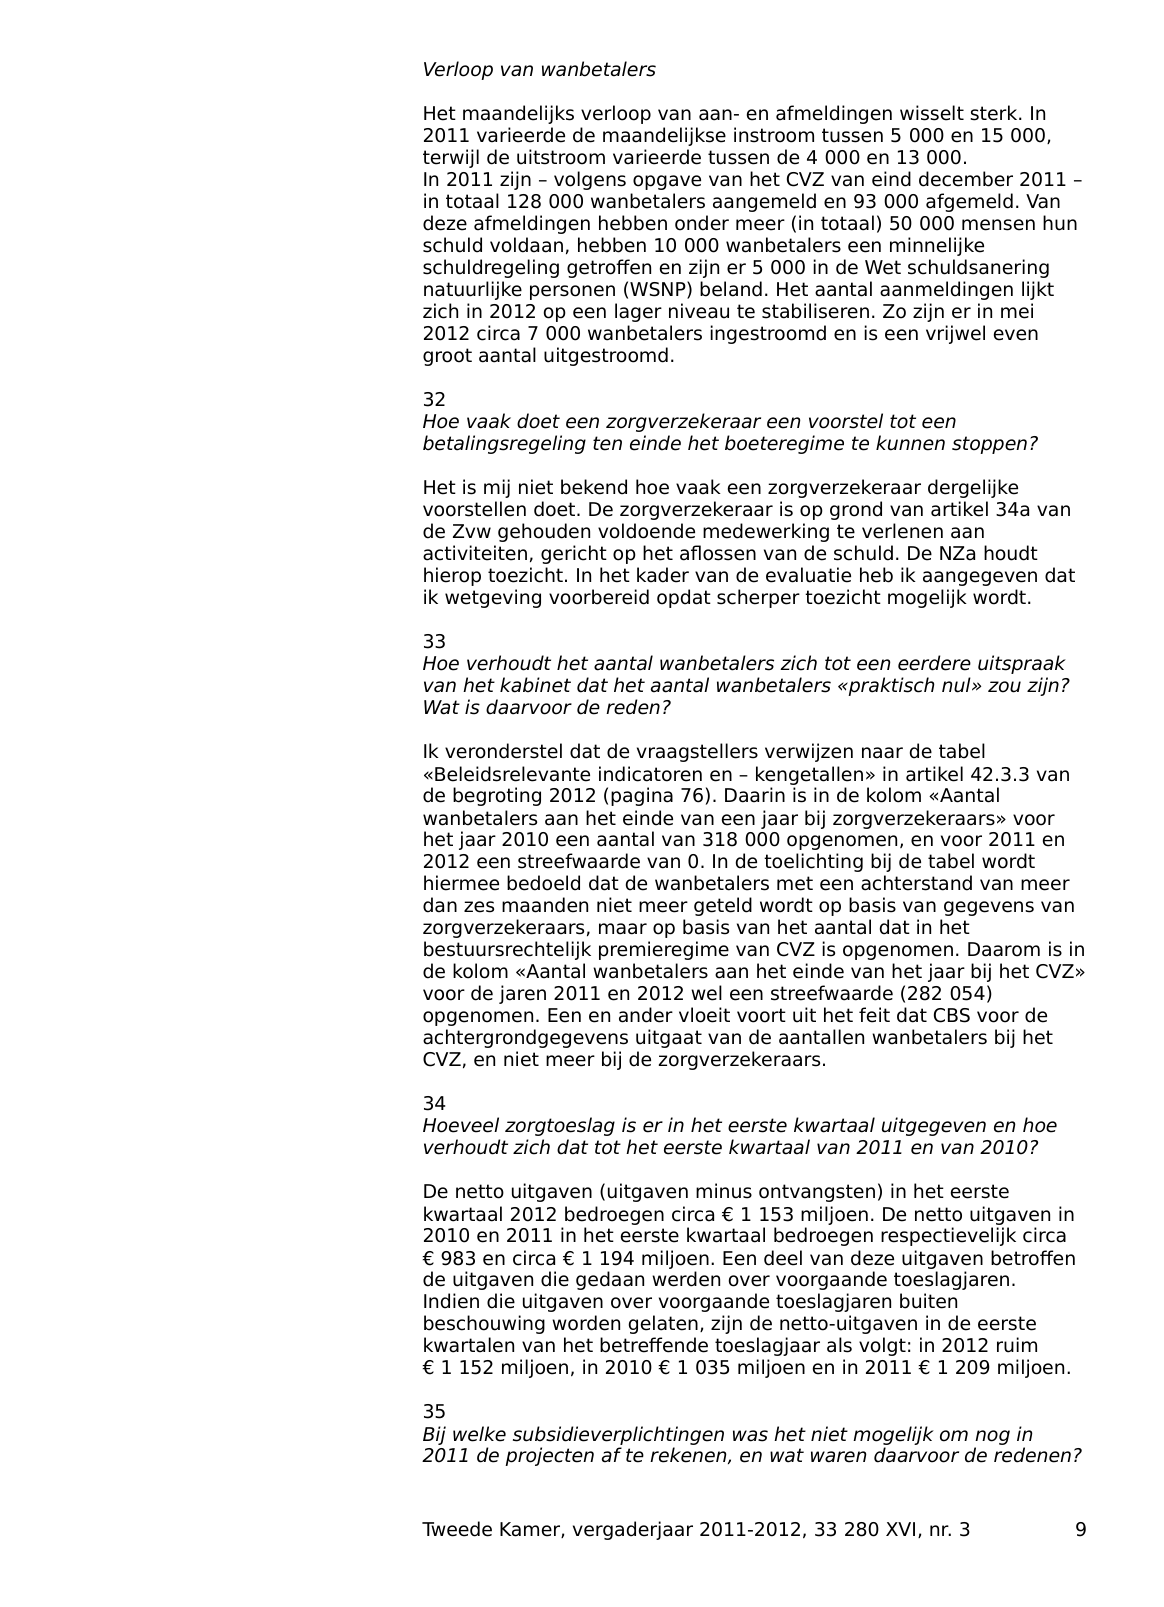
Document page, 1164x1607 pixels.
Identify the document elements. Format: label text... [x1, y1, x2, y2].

text In 2011 zijn – volgens opgave van het CVZ van eind december 2011 – in totaal 128 000 wanbetalers aangemeld en 93 000 afgemeld. Van deze afmeldingen hebben onder meer (in totaal) 50 000 mensen hun schuld voldaan, hebben 10 000 wanbetalers een minnelijke schuldregeling getroffen en zijn er 5 000 in de Wet schuldsanering natuurlijke personen (WSNP) beland. Het aantal aanmeldingen lijkt zich in 2012 op een lager niveau te stabiliseren. Zo zijn er in mei 2012 circa 7 000 wanbetalers ingestroomd en is een vrijwel even groot aantal uitgestroomd. [422, 169, 1087, 367]
subtitle Verloop van wanbetalers [422, 59, 1087, 81]
text 34 [422, 1093, 1087, 1115]
text Indien die uitgaven over voorgaande toeslagjaren buiten beschouwing worden gelaten, zijn de netto-uitgaven in de eerste kwartalen van het betreffende toeslagjaar als volgt: in 2012 ruim € 1 152 miljoen, in 2010 € 1 035 miljoen en in 2011 € 1 209 miljoen. [422, 1291, 1087, 1379]
text 33 [422, 631, 1087, 653]
text Ik veronderstel dat de vraagstellers verwijzen naar de tabel «Beleidsrelevante indicatoren en – kengetallen» in artikel 42.3.3 van de begroting 2012 (pagina 76). Daarin is in de kolom «Aantal wanbetalers aan het einde van een jaar bij zorgverzekeraars» voor het jaar 2010 een aantal van 318 000 opgenomen, en voor 2011 en 2012 een streefwaarde van 0. In de toelichting bij de tabel wordt hiermee bedoeld dat de wanbetalers met een achterstand van meer dan zes maanden niet meer geteld wordt op basis van gegevens van zorgverzekeraars, maar op basis van het aantal dat in het bestuursrechtelijk premieregime van CVZ is opgenomen. Daarom is in de kolom «Aantal wanbetalers aan het einde van het jaar bij het CVZ» voor de jaren 2011 en 2012 wel een streefwaarde (282 054) opgenomen. Een en ander vloeit voort uit het feit dat CBS voor de achtergrondgegevens uitgaat van de aantallen wanbetalers bij het CVZ, en niet meer bij de zorgverzekeraars. [422, 741, 1087, 1071]
text Het is mij niet bekend hoe vaak een zorgverzekeraar dergelijke voorstellen doet. De zorgverzekeraar is op grond van artikel 34a van de Zvw gehouden voldoende medewerking te verlenen aan activiteiten, gericht op het aflossen van de schuld. De NZa houdt hierop toezicht. In het kader van de evaluatie heb ik aangegeven dat ik wetgeving voorbereid opdat scherper toezicht mogelijk wordt. [422, 477, 1087, 609]
text Hoe verhoudt het aantal wanbetalers zich tot een eerdere uitspraak van het kabinet dat het aantal wanbetalers «praktisch nul» zou zijn? Wat is daarvoor de reden? [422, 653, 1087, 719]
text 32 [422, 389, 1087, 411]
text 35 [422, 1401, 1087, 1423]
text De netto uitgaven (uitgaven minus ontvangsten) in het eerste kwartaal 2012 bedroegen circa € 1 153 miljoen. De netto uitgaven in 2010 en 2011 in het eerste kwartaal bedroegen respectievelijk circa € 983 en circa € 1 194 miljoen. Een deel van deze uitgaven betroffen de uitgaven die gedaan werden over voorgaande toeslagjaren. [422, 1181, 1087, 1291]
text Bij welke subsidieverplichtingen was het niet mogelijk om nog in 2011 de projecten af te rekenen, en wat waren daarvoor de redenen? [422, 1423, 1087, 1467]
text Het maandelijks verloop van aan- en afmeldingen wisselt sterk. In 2011 varieerde de maandelijkse instroom tussen 5 000 en 15 000, terwijl de uitstroom varieerde tussen de 4 000 en 13 000. [422, 103, 1087, 169]
text Hoe vaak doet een zorgverzekeraar een voorstel tot een betalingsregeling ten einde het boeteregime te kunnen stoppen? [422, 411, 1087, 455]
text Hoeveel zorgtoeslag is er in het eerste kwartaal uitgegeven en hoe verhoudt zich dat tot het eerste kwartaal van 2011 en van 2010? [422, 1115, 1087, 1159]
